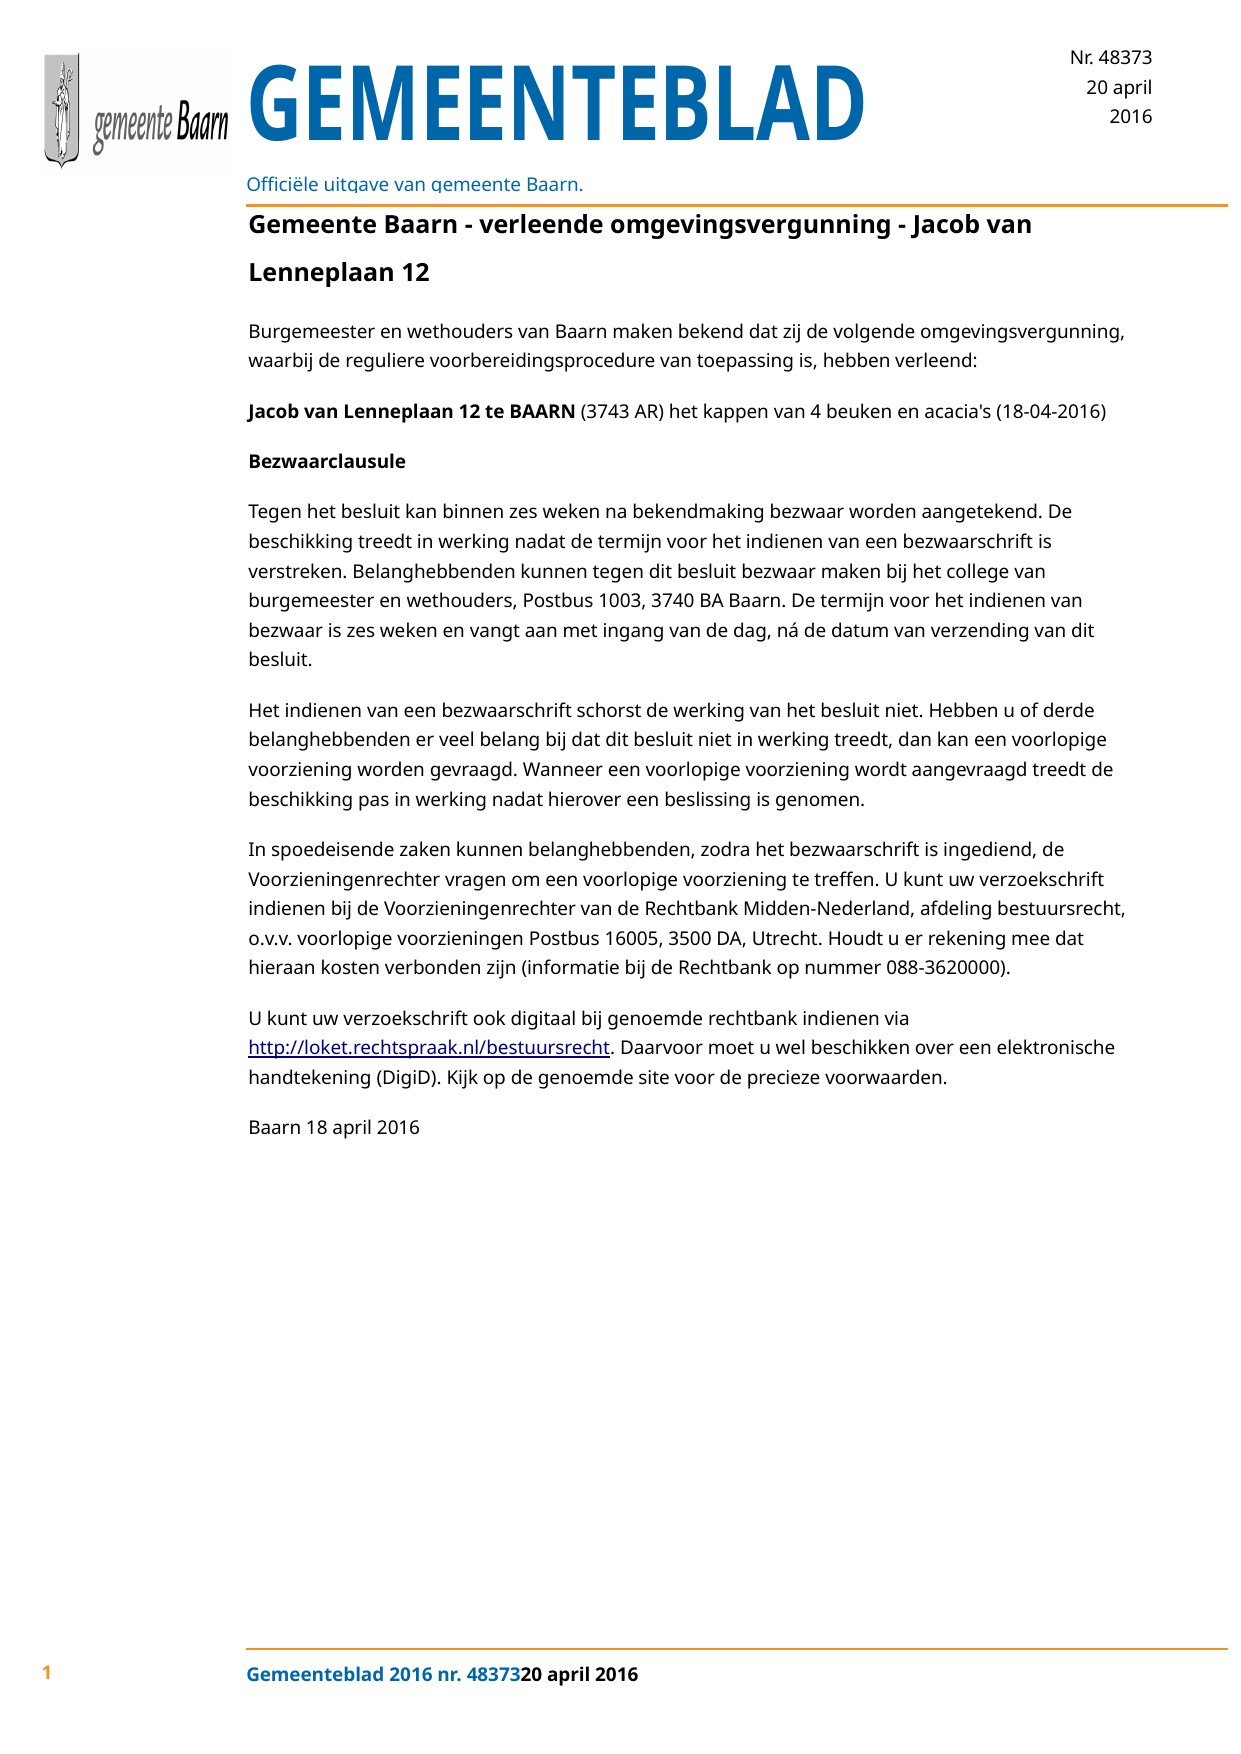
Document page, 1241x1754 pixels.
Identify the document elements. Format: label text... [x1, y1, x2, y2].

text Bezwaarclausule [248, 448, 1152, 474]
text Baarn 18 april 2016 [248, 1114, 1152, 1140]
text Jacob van Lenneplaan 12 te BAARN (3743 AR) het kappen van 4 beuken en acacia's (18-04-2016) [248, 398, 1152, 424]
text U kunt uw verzoekschrift ook digitaal bij genoemde rechtbank indienen via http://loket.rechtspraak.nl/bestuursrecht. Daarvoor moet u wel beschikken over een elektronische handtekening (DigiD). Kijk op de genoemde site voor de precieze voorwaarden. [248, 1005, 1152, 1090]
text Het indienen van een bezwaarschrift schorst de werking van het besluit niet. Hebben u of derde belanghebbenden er veel belang bij dat dit besluit niet in werking treedt, dan kan een voorlopige voorziening worden gevraagd. Wanneer een voorlopige voorziening wordt aangevraagd treedt de beschikking pas in werking nadat hierover een beslissing is genomen. [248, 697, 1152, 812]
text In spoedeisende zaken kunnen belanghebbenden, zodra het bezwaarschrift is ingediend, de Voorzieningenrechter vragen om een voorlopige voorziening te treffen. U kunt uw verzoekschrift indienen bij de Voorzieningenrechter van de Rechtbank Midden-Nederland, afdeling bestuursrecht, o.v.v. voorlopige voorzieningen Postbus 16005, 3500 DA, Utrecht. Houdt u er rekening mee dat hieraan kosten verbonden zijn (informatie bij de Rechtbank op nummer 088-3620000). [248, 836, 1152, 980]
text Burgemeester en wethouders van Baarn maken bekend dat zij de volgende omgevingsvergunning, waarbij de reguliere voorbereidingsprocedure van toepassing is, hebben verleend: [248, 318, 1152, 373]
text Tegen het besluit kan binnen zes weken na bekendmaking bezwaar worden aangetekend. De beschikking treedt in werking nadat de termijn voor het indienen van een bezwaarschrift is verstreken. Belanghebbenden kunnen tegen dit besluit bezwaar maken bij het college van burgemeester en wethouders, Postbus 1003, 3740 BA Baarn. De termijn voor het indienen van bezwaar is zes weken en vangt aan met ingang van de dag, ná de datum van verzending van dit besluit. [248, 499, 1152, 672]
text Gemeente Baarn - verleende omgevingsvergunning - Jacob van Lenneplaan 12 [248, 207, 1152, 288]
picture [41, 47, 231, 172]
